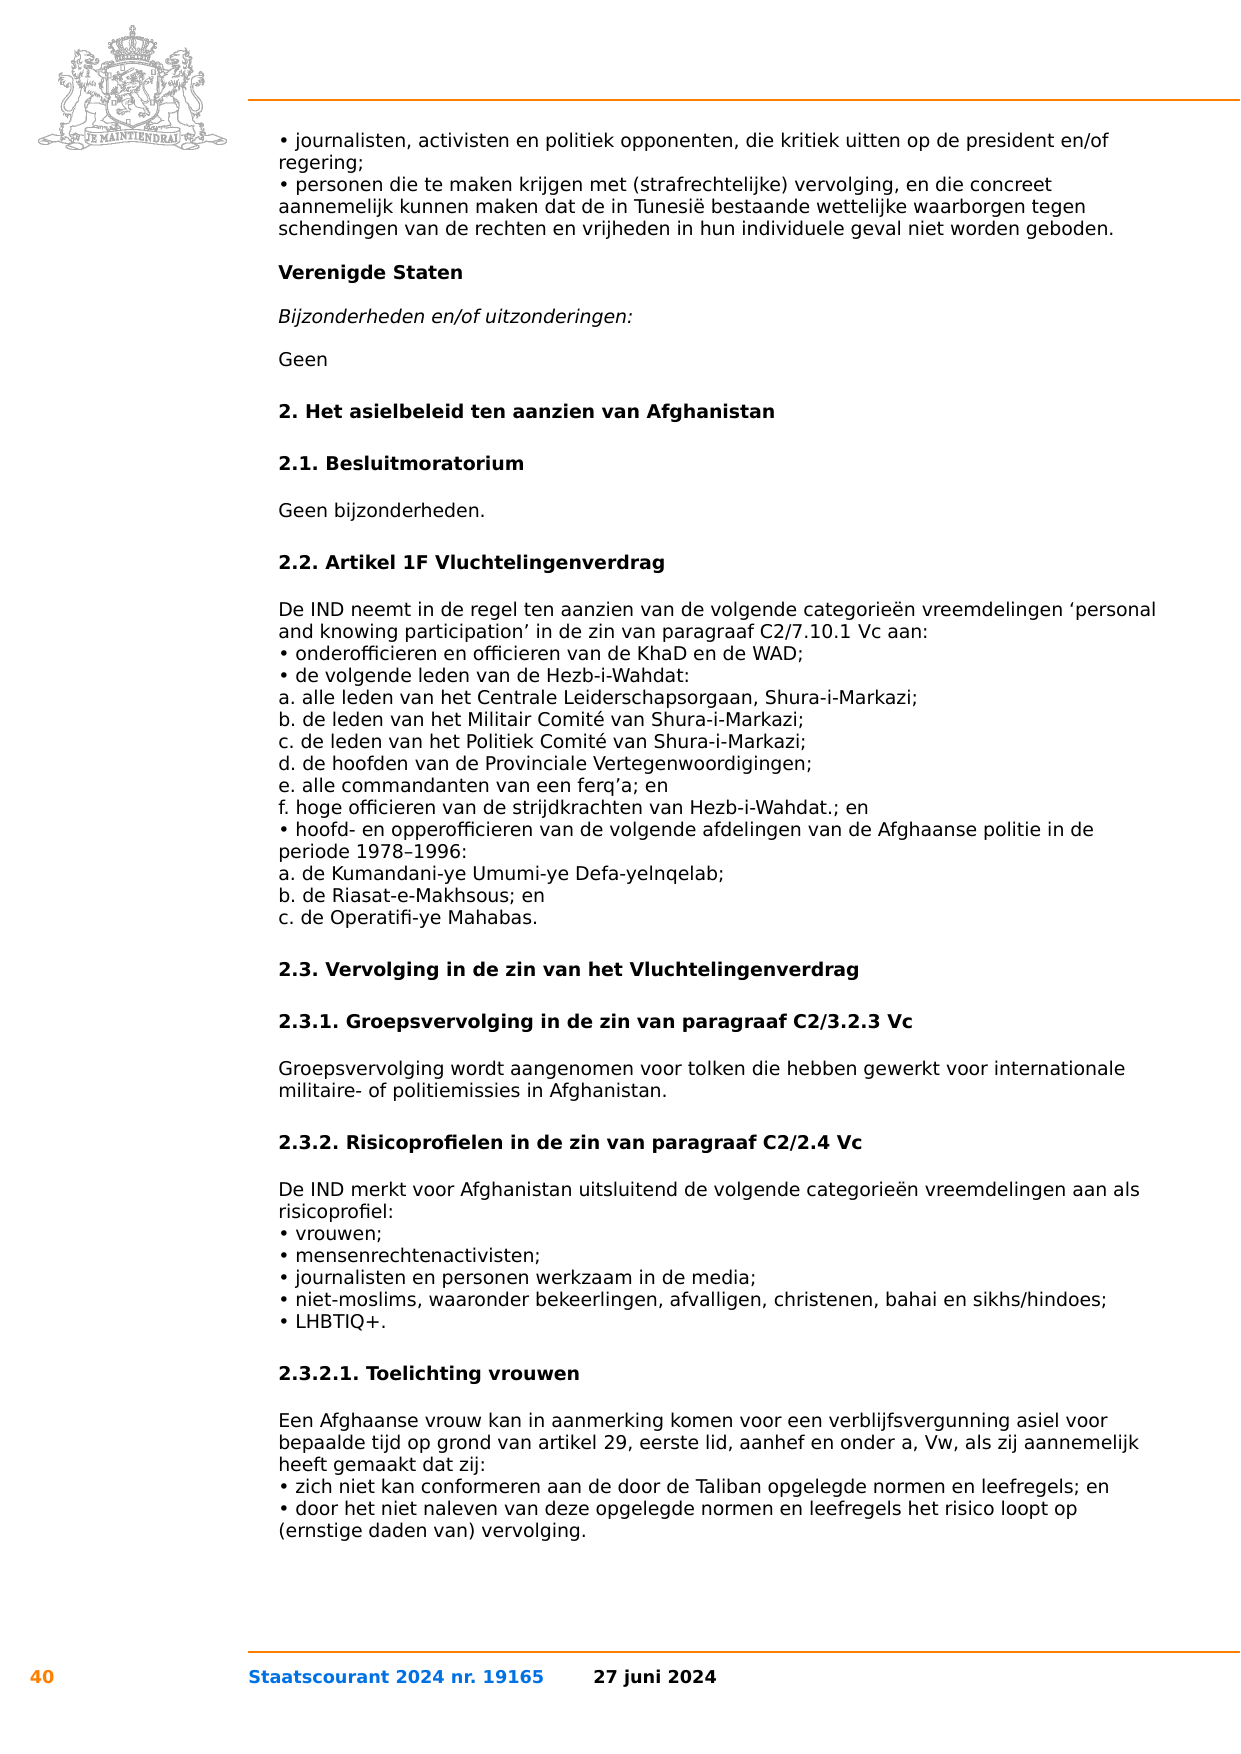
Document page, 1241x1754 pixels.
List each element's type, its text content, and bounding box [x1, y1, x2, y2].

subtitle 2. Het asielbeleid ten aanzien van Afghanistan [278, 401, 1163, 423]
text • vrouwen; [278, 1223, 1163, 1245]
subtitle 2.1. Besluitmoratorium [278, 453, 1163, 475]
text b. de leden van het Militair Comité van Shura-i-Markazi; [278, 709, 1163, 731]
text Een Afghaanse vrouw kan in aanmerking komen voor een verblijfsvergunning asiel voor bepaalde tijd op grond van artikel 29, eerste lid, aanhef en onder a, Vw, als zij aannemelijk heeft gemaakt dat zij: [278, 1410, 1163, 1476]
text f. hoge officieren van de strijdkrachten van Hezb-i-Wahdat.; en [278, 797, 1163, 819]
picture [38, 25, 227, 150]
subtitle Bijzonderheden en/of uitzonderingen: [278, 306, 1163, 327]
text d. de hoofden van de Provinciale Vertegenwoordigingen; [278, 753, 1163, 775]
text • journalisten en personen werkzaam in de media; [278, 1267, 1163, 1289]
text De IND merkt voor Afghanistan uitsluitend de volgende categorieën vreemdelingen aan als risicoprofiel: [278, 1179, 1163, 1223]
subtitle 2.3.2. Risicoprofielen in de zin van paragraaf C2/2.4 Vc [278, 1132, 1163, 1154]
text • LHBTIQ+. [278, 1311, 1163, 1333]
text a. alle leden van het Centrale Leiderschapsorgaan, Shura-i-Markazi; [278, 687, 1163, 709]
subtitle 2.3. Vervolging in de zin van het Vluchtelingenverdrag [278, 959, 1163, 981]
subtitle 2.2. Artikel 1F Vluchtelingenverdrag [278, 552, 1163, 574]
text a. de Kumandani-ye Umumi-ye Defa-yelnqelab; [278, 863, 1163, 885]
text • de volgende leden van de Hezb-i-Wahdat: [278, 665, 1163, 687]
text • door het niet naleven van deze opgelegde normen en leefregels het risico loopt op (ernstige daden van) vervolging. [278, 1498, 1163, 1542]
text Groepsvervolging wordt aangenomen voor tolken die hebben gewerkt voor internationale militaire- of politiemissies in Afghanistan. [278, 1058, 1163, 1102]
text • hoofd- en opperofficieren van de volgende afdelingen van de Afghaanse politie in de periode 1978–1996: [278, 819, 1163, 863]
text c. de leden van het Politiek Comité van Shura-i-Markazi; [278, 731, 1163, 753]
text Geen bijzonderheden. [278, 500, 1163, 522]
text c. de Operatifi-ye Mahabas. [278, 907, 1163, 929]
text De IND neemt in de regel ten aanzien van de volgende categorieën vreemdelingen ‘personal and knowing participation’ in de zin van paragraaf C2/7.10.1 Vc aan: [278, 599, 1163, 643]
text • journalisten, activisten en politiek opponenten, die kritiek uitten op de president en/of regering; [278, 130, 1163, 174]
text • personen die te maken krijgen met (strafrechtelijke) vervolging, en die concreet aannemelijk kunnen maken dat de in Tunesië bestaande wettelijke waarborgen tegen schendingen van de rechten en vrijheden in hun individuele geval niet worden geboden. [278, 174, 1163, 240]
text • mensenrechtenactivisten; [278, 1245, 1163, 1267]
text • niet-moslims, waaronder bekeerlingen, afvalligen, christenen, bahai en sikhs/hindoes; [278, 1289, 1163, 1311]
text b. de Riasat-e-Makhsous; en [278, 885, 1163, 907]
subtitle 2.3.1. Groepsvervolging in de zin van paragraaf C2/3.2.3 Vc [278, 1011, 1163, 1033]
text • onderofficieren en officieren van de KhaD en de WAD; [278, 643, 1163, 665]
text Geen [278, 349, 1163, 371]
text • zich niet kan conformeren aan de door de Taliban opgelegde normen en leefregels; en [278, 1476, 1163, 1498]
text e. alle commandanten van een ferq’a; en [278, 775, 1163, 797]
subtitle 2.3.2.1. Toelichting vrouwen [278, 1363, 1163, 1385]
subtitle Verenigde Staten [278, 262, 1163, 284]
